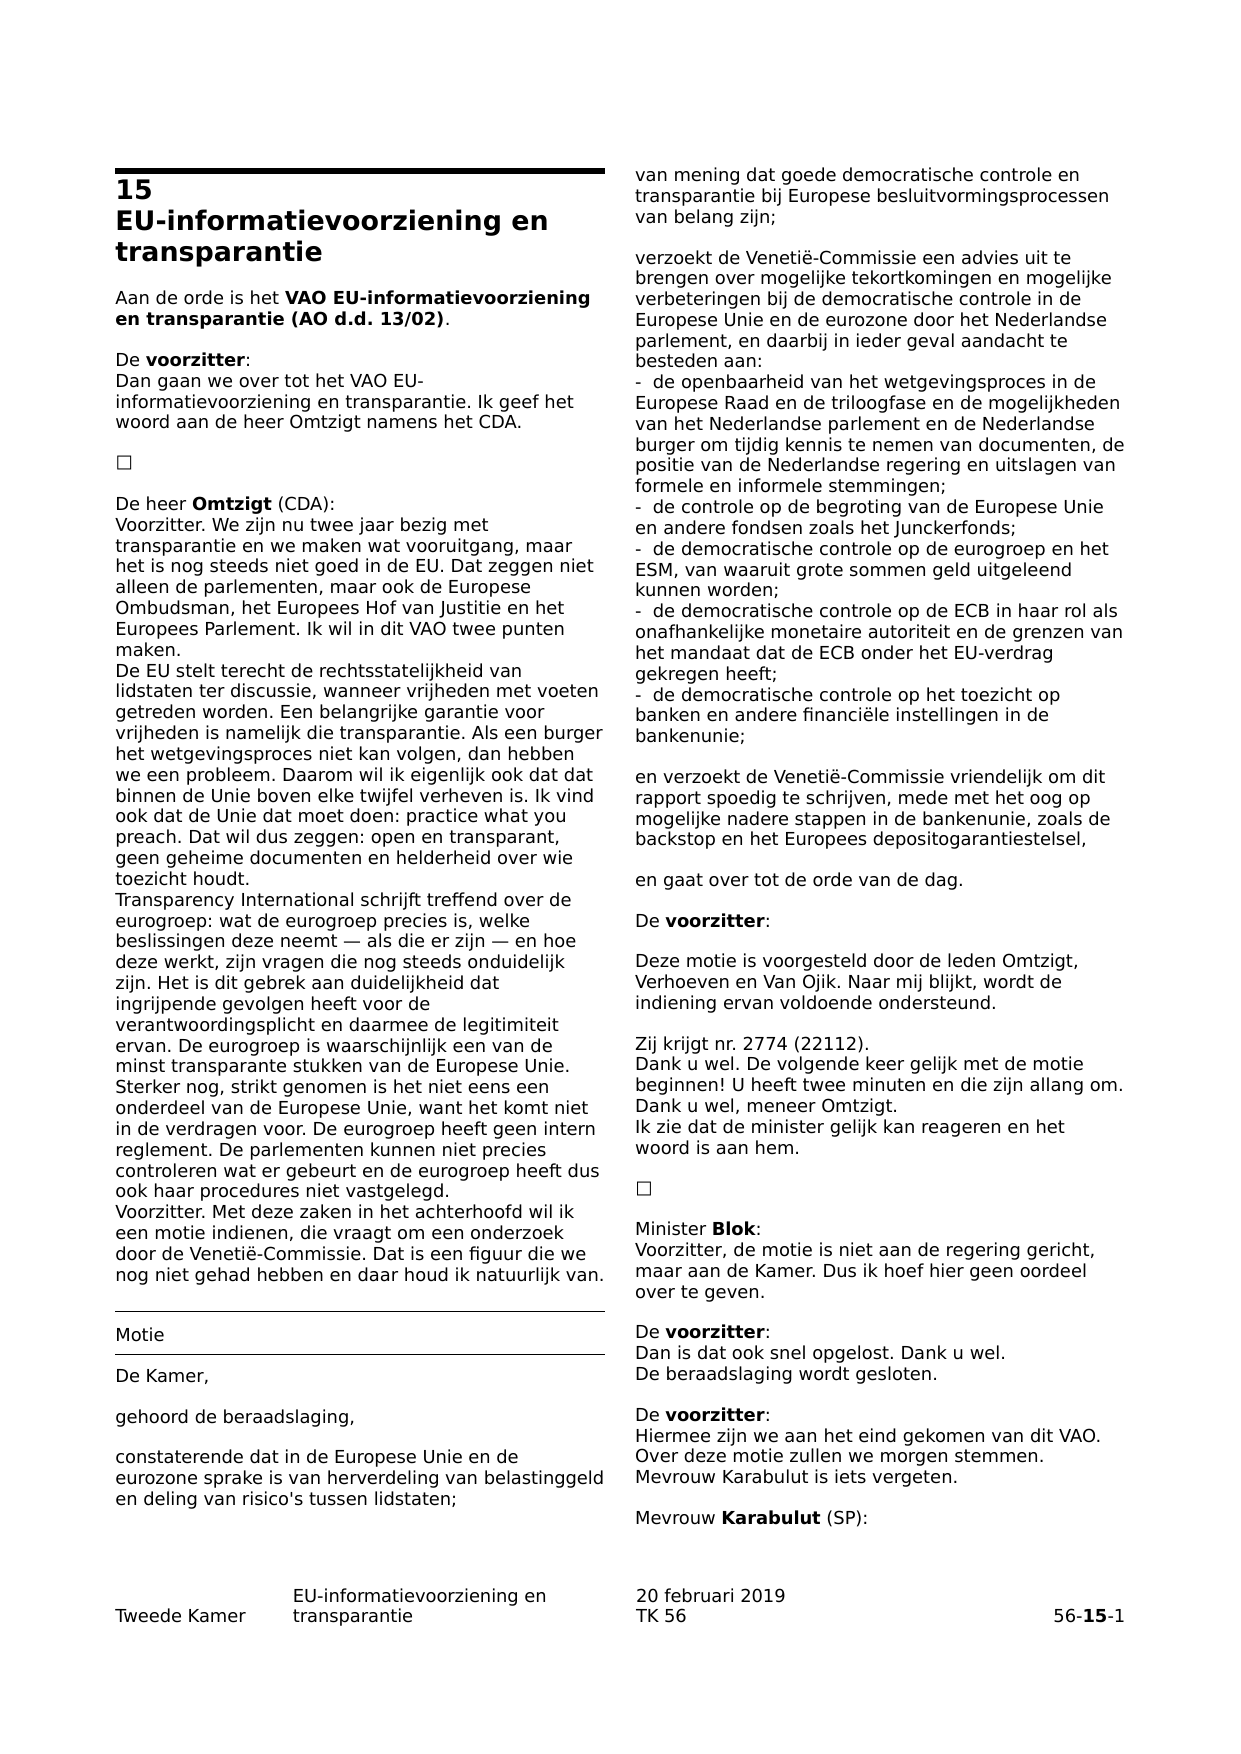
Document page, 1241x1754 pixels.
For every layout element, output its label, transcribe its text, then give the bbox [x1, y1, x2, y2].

text Zij krijgt nr. 2774 (22112). [635, 1033, 1125, 1054]
text Ik zie dat de minister gelijk kan reageren en het woord is aan hem. [635, 1117, 1125, 1158]
text van mening dat goede democratische controle en transparantie bij Europese besluitvormingsprocessen van belang zijn; [635, 165, 1125, 227]
text Dank u wel. De volgende keer gelijk met de motie beginnen! U heeft twee minuten en die zijn allang om. Dank u wel, meneer Omtzigt. [635, 1054, 1125, 1117]
text De voorzitter: [635, 1322, 1125, 1343]
text Voorzitter, de motie is niet aan de regering gericht, maar aan de Kamer. Dus ik hoef hier geen oordeel over te geven. [635, 1240, 1125, 1302]
text Motie [115, 1325, 605, 1346]
title 15 EU-informatievoorziening en transparantie [115, 174, 605, 268]
text Hiermee zijn we aan het eind gekomen van dit VAO. Over deze motie zullen we morgen stemmen. [635, 1425, 1125, 1467]
list de democratische controle op de eurogroep en het ESM, van waaruit grote sommen geld uitgeleend kunnen worden; [635, 538, 1125, 601]
text Transparency International schrijft treffend over de eurogroep: wat de eurogroep precies is, welke beslissingen deze neemt — als die er zijn — en hoe deze werkt, zijn vragen die nog steeds onduidelijk zijn. Het is dit gebrek aan duidelijkheid dat ingrijpende gevolgen heeft voor de verantwoordingsplicht en daarmee de legitimiteit ervan. De eurogroep is waarschijnlijk een van de minst transparante stukken van de Europese Unie. Sterker nog, strikt genomen is het niet eens een onderdeel van de Europese Unie, want het komt niet in de verdragen voor. De eurogroep heeft geen intern reglement. De parlementen kunnen niet precies controleren wat er gebeurt en de eurogroep heeft dus ook haar procedures niet vastgelegd. [115, 889, 605, 1202]
text Deze motie is voorgesteld door de leden Omtzigt, Verhoeven en Van Ojik. Naar mij blijkt, wordt de indiening ervan voldoende ondersteund. [635, 951, 1125, 1013]
text Minister Blok: [635, 1219, 1125, 1240]
text verzoekt de Venetië-Commissie een advies uit te brengen over mogelijke tekortkomingen en mogelijke verbeteringen bij de democratische controle in de Europese Unie en de eurozone door het Nederlandse parlement, en daarbij in ieder geval aandacht te besteden aan: [635, 247, 1125, 372]
text De beraadslaging wordt gesloten. [635, 1364, 1125, 1385]
text Aan de orde is het VAO EU-informatievoorziening en transparantie (AO d.d. 13/02). [115, 288, 605, 330]
text De voorzitter: [635, 1405, 1125, 1425]
text ⬜ [115, 453, 605, 474]
text Voorzitter. Met deze zaken in het achterhoofd wil ik een motie indienen, die vraagt om een onderzoek door de Venetië-Commissie. Dat is een figuur die we nog niet gehad hebben en daar houd ik natuurlijk van. [115, 1202, 605, 1285]
list de democratische controle op het toezicht op banken en andere financiële instellingen in de bankenunie; [635, 684, 1125, 747]
text De EU stelt terecht de rechtsstatelijkheid van lidstaten ter discussie, wanneer vrijheden met voeten getreden worden. Een belangrijke garantie voor vrijheden is namelijk die transparantie. Als een burger het wetgevingsproces niet kan volgen, dan hebben we een probleem. Daarom wil ik eigenlijk ook dat dat binnen de Unie boven elke twijfel verheven is. Ik vind ook dat de Unie dat moet doen: practice what you preach. Dat wil dus zeggen: open en transparant, geen geheime documenten en helderheid over wie toezicht houdt. [115, 660, 605, 889]
text en gaat over tot de orde van de dag. [635, 870, 1125, 891]
text ⬜ [635, 1178, 1125, 1199]
text Mevrouw Karabulut (SP): [635, 1508, 1125, 1529]
text De heer Omtzigt (CDA): [115, 494, 605, 514]
text De Kamer, [115, 1366, 605, 1387]
text en verzoekt de Venetië-Commissie vriendelijk om dit rapport spoedig te schrijven, mede met het oog op mogelijke nadere stappen in de bankenunie, zoals de backstop en het Europees depositogarantiestelsel, [635, 767, 1125, 850]
text De voorzitter: [635, 911, 1125, 931]
text Mevrouw Karabulut is iets vergeten. [635, 1467, 1125, 1488]
text Voorzitter. We zijn nu twee jaar bezig met transparantie en we maken wat vooruitgang, maar het is nog steeds niet goed in de EU. Dat zeggen niet alleen de parlementen, maar ook de Europese Ombudsman, het Europees Hof van Justitie en het Europees Parlement. Ik wil in dit VAO twee punten maken. [115, 514, 605, 660]
text gehoord de beraadslaging, [115, 1407, 605, 1427]
text De voorzitter: [115, 350, 605, 371]
text Dan is dat ook snel opgelost. Dank u wel. [635, 1343, 1125, 1364]
list de democratische controle op de ECB in haar rol als onafhankelijke monetaire autoriteit en de grenzen van het mandaat dat de ECB onder het EU-verdrag gekregen heeft; [635, 601, 1125, 684]
text constaterende dat in de Europese Unie en de eurozone sprake is van herverdeling van belastinggeld en deling van risico's tussen lidstaten; [115, 1447, 605, 1509]
text Dan gaan we over tot het VAO EU-informatievoorziening en transparantie. Ik geef het woord aan de heer Omtzigt namens het CDA. [115, 371, 605, 433]
list de controle op de begroting van de Europese Unie en andere fondsen zoals het Junckerfonds; [635, 497, 1125, 538]
list de openbaarheid van het wetgevingsproces in de Europese Raad en de triloogfase en de mogelijkheden van het Nederlandse parlement en de Nederlandse burger om tijdig kennis te nemen van documenten, de positie van de Nederlandse regering en uitslagen van formele en informele stemmingen; [635, 372, 1125, 497]
